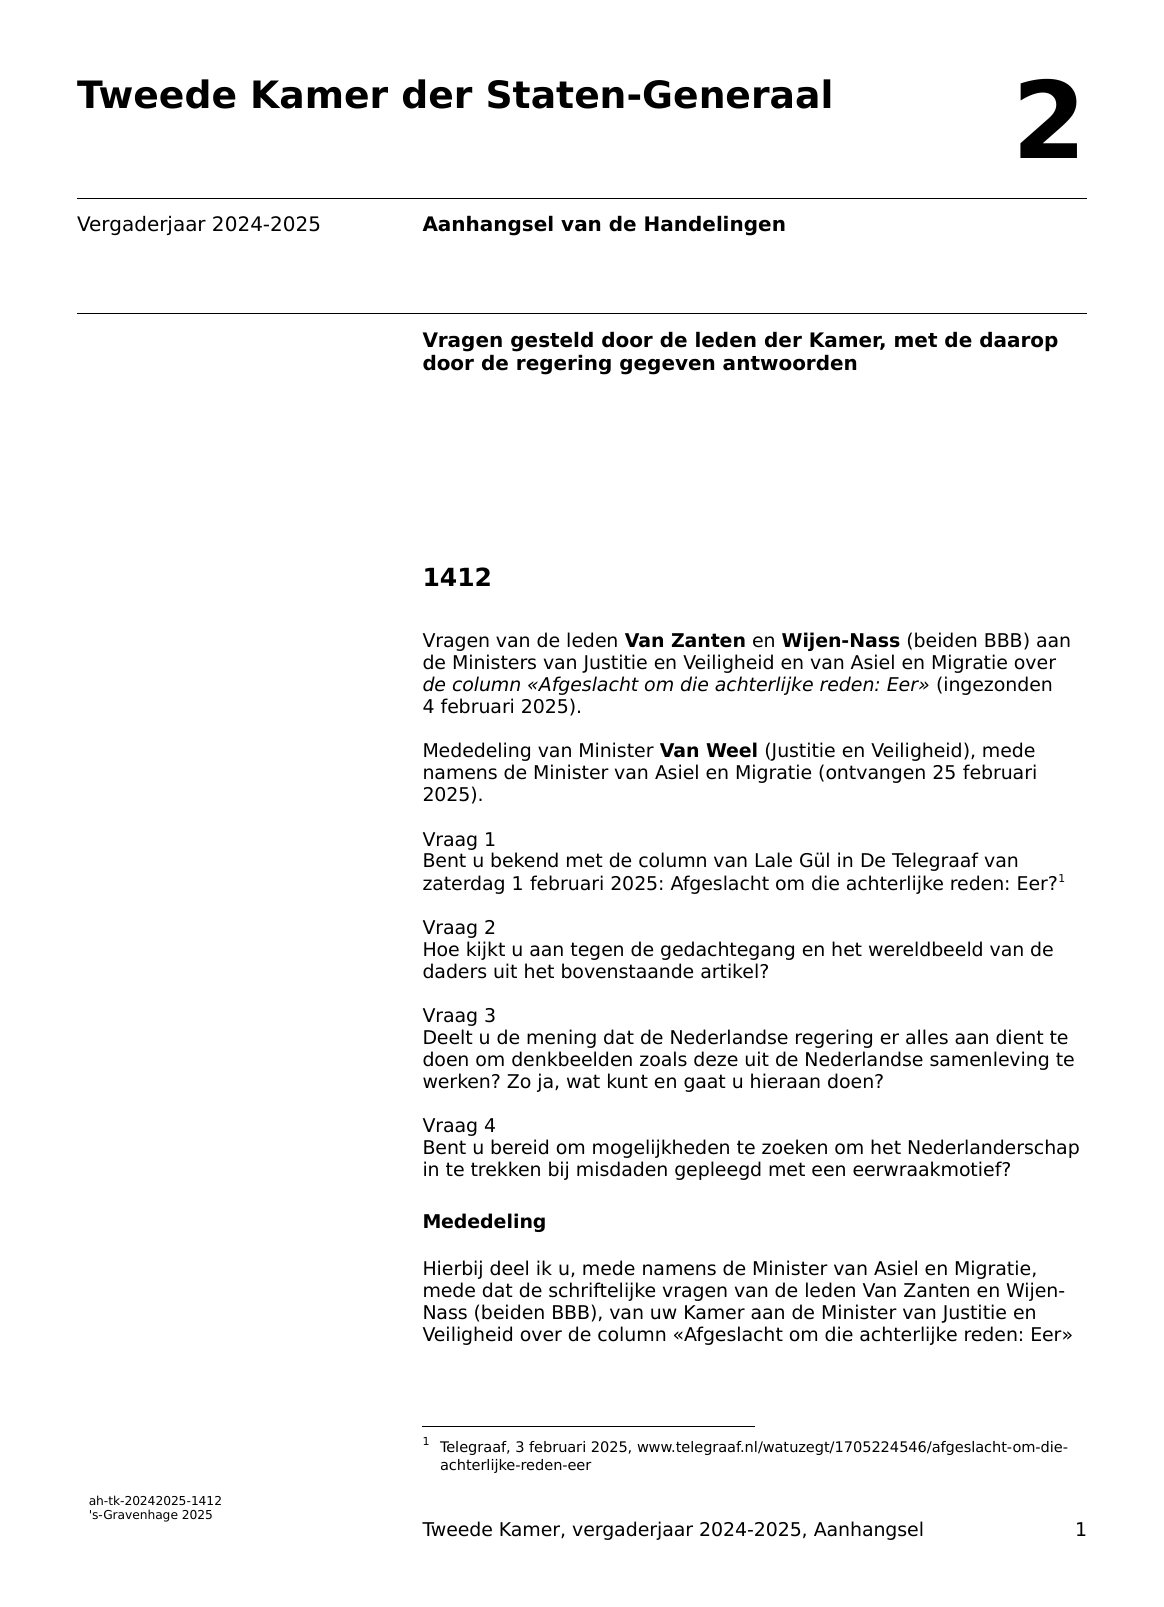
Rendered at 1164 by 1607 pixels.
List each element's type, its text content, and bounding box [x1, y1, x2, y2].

text Bent u bekend met de column van Lale Gül in De Telegraaf van zaterdag 1 februari 2025: Afgeslacht om die achterlijke reden: Eer? [422, 850, 1087, 894]
text 1412 [422, 563, 1087, 592]
text Deelt u de mening dat de Nederlandse regering er alles aan dient te doen om denkbeelden zoals deze uit de Nederlandse samenleving te werken? Zo ja, wat kunt en gaat u hieraan doen? [422, 1027, 1087, 1093]
table_header 2 [886, 59, 1087, 198]
text Hoe kijkt u aan tegen de gedachtegang en het wereldbeeld van de daders uit het bovenstaande artikel? [422, 938, 1087, 982]
table_cell [77, 314, 422, 375]
subtitle Mededeling [422, 1211, 1087, 1233]
table_cell Aanhangsel van de Handelingen [422, 199, 1087, 313]
text Vraag 2 [422, 917, 1087, 938]
text Vraag 1 [422, 828, 1087, 850]
table_header Tweede Kamer der Staten-Generaal [77, 59, 886, 198]
text Mededeling van Minister Van Weel (Justitie en Veiligheid), mede namens de Minister van Asiel en Migratie (ontvangen 25 februari 2025). [422, 740, 1087, 806]
text Hierbij deel ik u, mede namens de Minister van Asiel en Migratie, mede dat de schriftelijke vragen van de leden Van Zanten en Wijen-Nass (beiden BBB), van uw Kamer aan de Minister van Justitie en Veiligheid over de column «Afgeslacht om die achterlijke reden: Eer» [422, 1258, 1087, 1346]
text Vragen van de leden Van Zanten en Wijen-Nass (beiden BBB) aan de Ministers van Justitie en Veiligheid en van Asiel en Migratie over de column «Afgeslacht om die achterlijke reden: Eer» (ingezonden 4 februari 2025). [422, 630, 1087, 718]
text Bent u bereid om mogelijkheden te zoeken om het Nederlanderschap in te trekken bij misdaden gepleegd met een eerwraakmotief? [422, 1137, 1087, 1181]
text ah-tk-20242025-1412 [88, 1494, 323, 1508]
table_cell Vergaderjaar 2024-2025 [77, 199, 422, 313]
text Vraag 4 [422, 1115, 1087, 1137]
text Telegraaf, 3 februari 2025, www.telegraaf.nl/watuzegt/1705224546/afgeslacht-om-die-achterlijke-reden-eer [422, 1435, 1087, 1474]
text Vraag 3 [422, 1005, 1087, 1027]
text 's-Gravenhage 2025 [88, 1508, 323, 1522]
table_cell Vragen gesteld door de leden der Kamer, met de daarop door de regering gegeven antwoorden [422, 314, 1087, 375]
